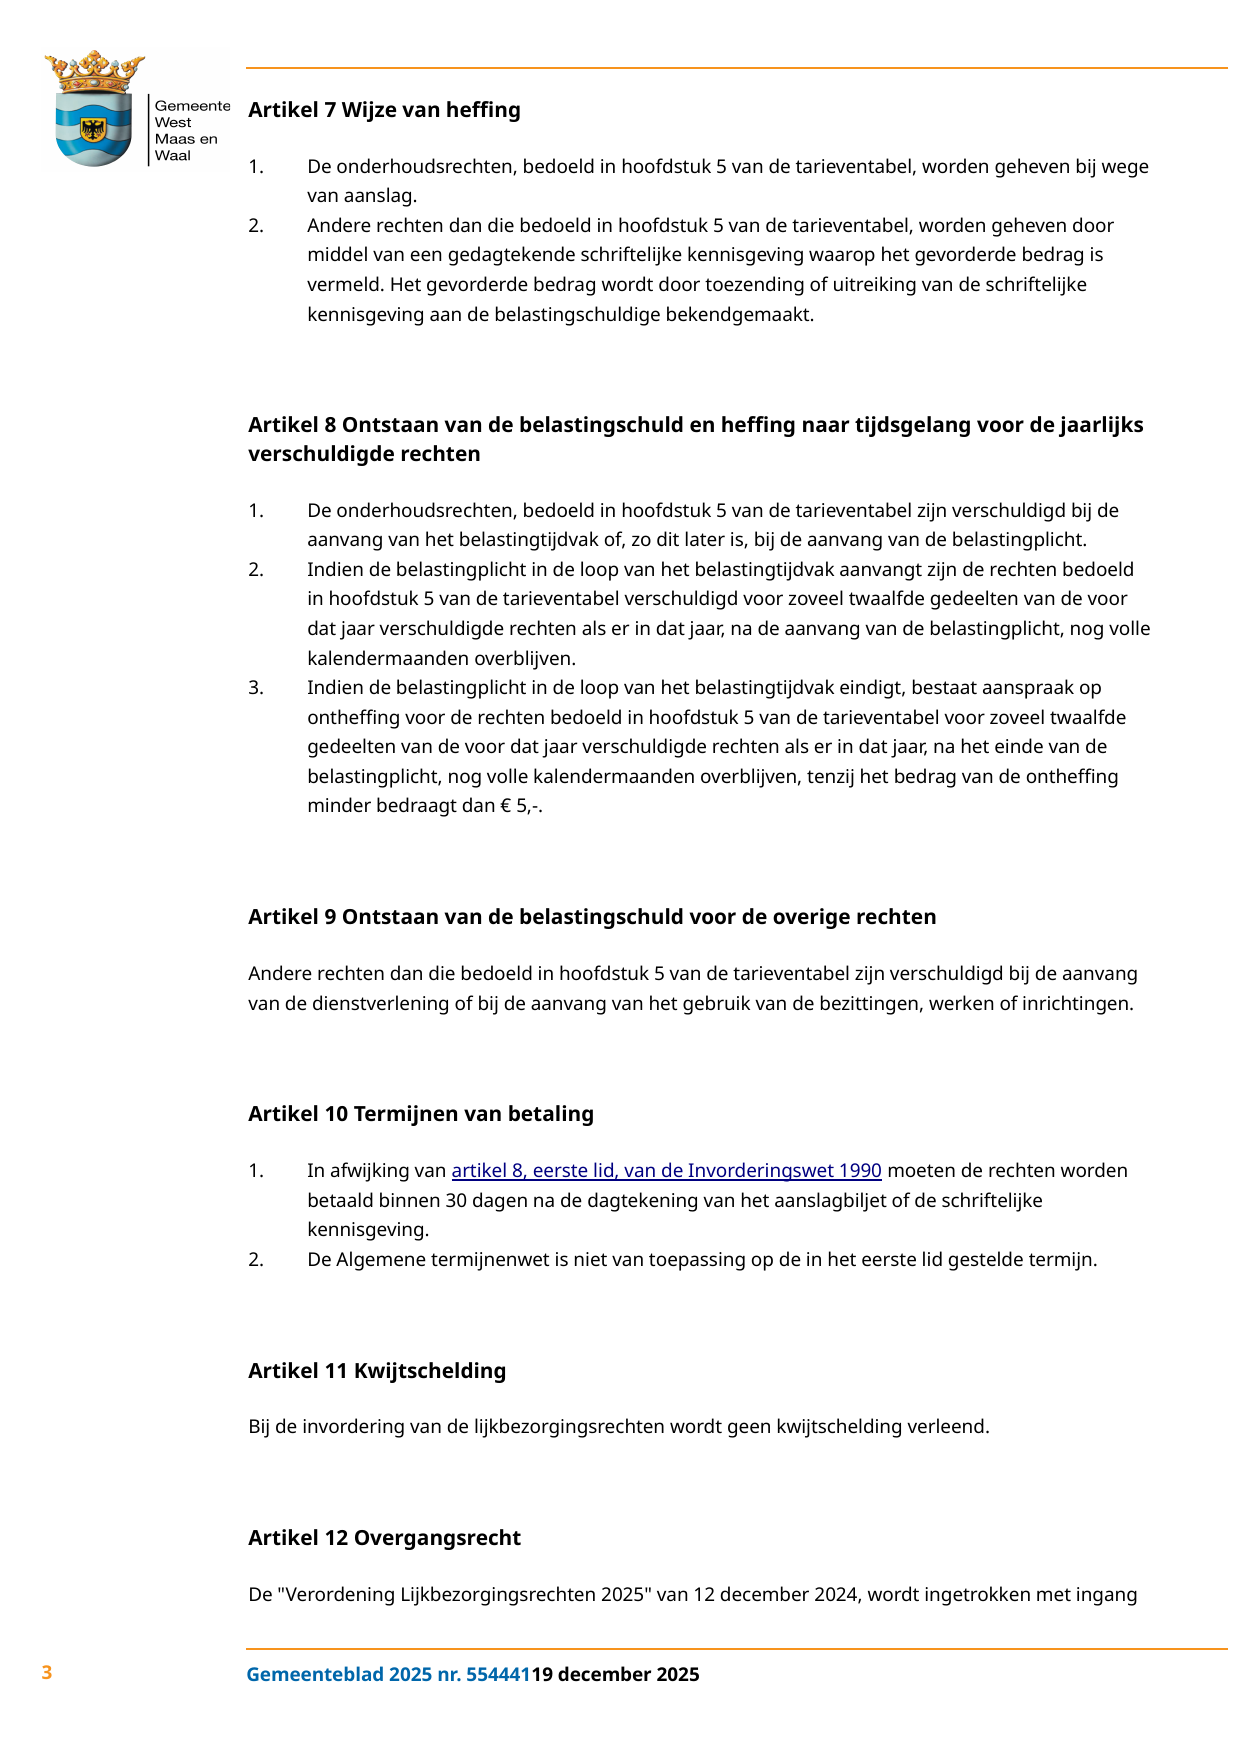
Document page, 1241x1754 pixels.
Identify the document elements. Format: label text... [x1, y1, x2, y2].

text Artikel 12 Overgangsrecht [248, 1523, 1152, 1552]
text De "Verordening Lijkbezorgingsrechten 2025" van 12 december 2024, wordt ingetrokken met ingang [248, 1581, 1152, 1607]
list De Algemene termijnenwet is niet van toepassing op de in het eerste lid gestelde termijn. [248, 1246, 1152, 1272]
list In afwijking van artikel 8, eerste lid, van de Invorderingswet 1990 moeten de rechten worden betaald binnen 30 dagen na de dagtekening van het aanslagbiljet of de schriftelijke kennisgeving. [248, 1157, 1152, 1242]
list Indien de belastingplicht in de loop van het belastingtijdvak aanvangt zijn de rechten bedoeld in hoofdstuk 5 van de tarieventabel verschuldigd voor zoveel twaalfde gedeelten van de voor dat jaar verschuldigde rechten als er in dat jaar, na de aanvang van de belastingplicht, nog volle kalendermaanden overblijven. [248, 556, 1152, 670]
list De onderhoudsrechten, bedoeld in hoofdstuk 5 van de tarieventabel zijn verschuldigd bij de aanvang van het belastingtijdvak of, zo dit later is, bij de aanvang van de belastingplicht. [248, 497, 1152, 552]
text Bij de invordering van de lijkbezorgingsrechten wordt geen kwijtschelding verleend. [248, 1414, 1152, 1439]
text Artikel 11 Kwijtschelding [248, 1356, 1152, 1384]
list De onderhoudsrechten, bedoeld in hoofdstuk 5 van de tarieventabel, worden geheven bij wege van aanslag. [248, 153, 1152, 208]
text Artikel 8 Ontstaan van de belastingschuld en heffing naar tijdsgelang voor de jaarlijks verschuldigde rechten [248, 410, 1152, 467]
picture [41, 47, 231, 172]
text Artikel 7 Wijze van heffing [248, 95, 1152, 123]
text Andere rechten dan die bedoeld in hoofdstuk 5 van de tarieventabel zijn verschuldigd bij de aanvang van de dienstverlening of bij de aanvang van het gebruik van de bezittingen, werken of inrichtingen. [248, 960, 1152, 1016]
text Artikel 9 Ontstaan van de belastingschuld voor de overige rechten [248, 902, 1152, 931]
text Artikel 10 Termijnen van betaling [248, 1099, 1152, 1128]
list Indien de belastingplicht in de loop van het belastingtijdvak eindigt, bestaat aanspraak op ontheffing voor de rechten bedoeld in hoofdstuk 5 van de tarieventabel voor zoveel twaalfde gedeelten van de voor dat jaar verschuldigde rechten als er in dat jaar, na het einde van de belastingplicht, nog volle kalendermaanden overblijven, tenzij het bedrag van de ontheffing minder bedraagt dan € 5,-. [248, 674, 1152, 818]
list Andere rechten dan die bedoeld in hoofdstuk 5 van de tarieventabel, worden geheven door middel van een gedagtekende schriftelijke kennisgeving waarop het gevorderde bedrag is vermeld. Het gevorderde bedrag wordt door toezending of uitreiking van de schriftelijke kennisgeving aan de belastingschuldige bekendgemaakt. [248, 212, 1152, 326]
